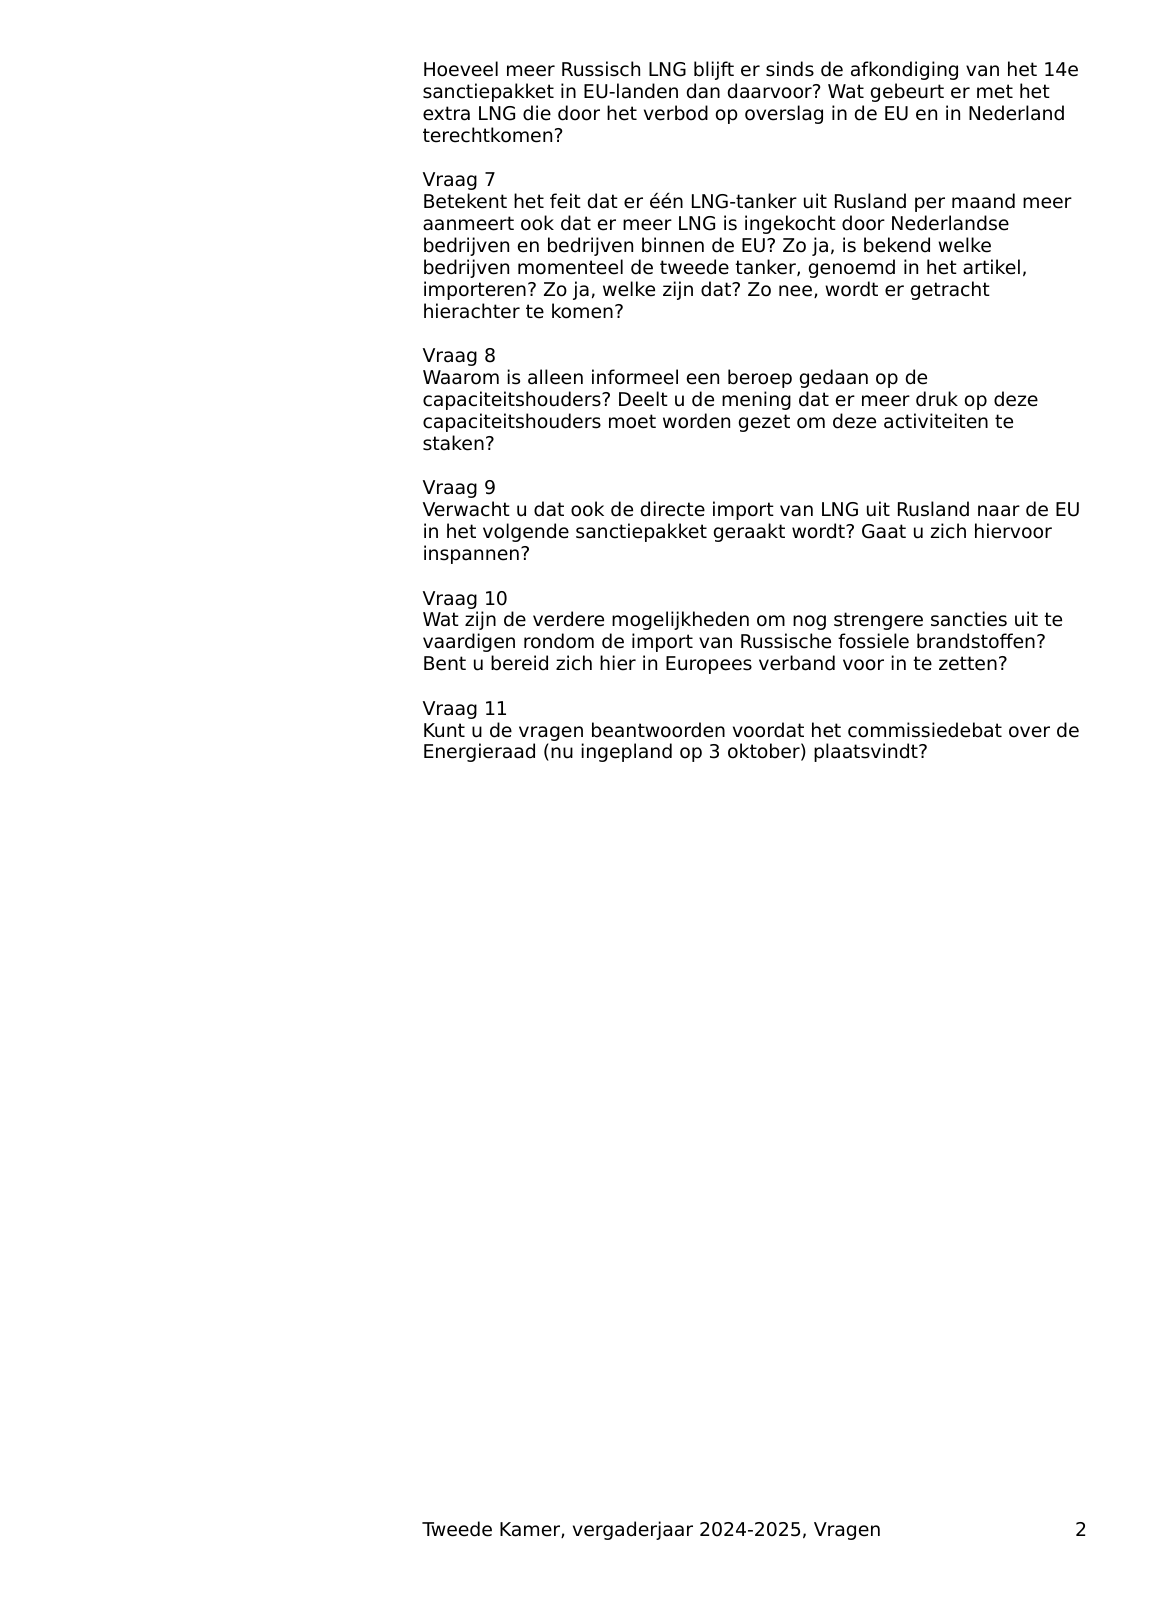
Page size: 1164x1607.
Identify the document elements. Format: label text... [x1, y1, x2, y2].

text Wat zijn de verdere mogelijkheden om nog strengere sancties uit te vaardigen rondom de import van Russische fossiele brandstoffen? Bent u bereid zich hier in Europees verband voor in te zetten? [422, 609, 1087, 675]
text Betekent het feit dat er één LNG-tanker uit Rusland per maand meer aanmeert ook dat er meer LNG is ingekocht door Nederlandse bedrijven en bedrijven binnen de EU? Zo ja, is bekend welke bedrijven momenteel de tweede tanker, genoemd in het artikel, importeren? Zo ja, welke zijn dat? Zo nee, wordt er getracht hierachter te komen? [422, 191, 1087, 323]
text Waarom is alleen informeel een beroep gedaan op de capaciteitshouders? Deelt u de mening dat er meer druk op deze capaciteitshouders moet worden gezet om deze activiteiten te staken? [422, 367, 1087, 455]
text Vraag 10 [422, 587, 1087, 609]
text Hoeveel meer Russisch LNG blijft er sinds de afkondiging van het 14e sanctiepakket in EU-landen dan daarvoor? Wat gebeurt er met het extra LNG die door het verbod op overslag in de EU en in Nederland terechtkomen? [422, 59, 1087, 147]
text Vraag 8 [422, 345, 1087, 367]
text Vraag 9 [422, 477, 1087, 499]
text Kunt u de vragen beantwoorden voordat het commissiedebat over de Energieraad (nu ingepland op 3 oktober) plaatsvindt? [422, 719, 1087, 763]
text Vraag 7 [422, 169, 1087, 191]
text Verwacht u dat ook de directe import van LNG uit Rusland naar de EU in het volgende sanctiepakket geraakt wordt? Gaat u zich hiervoor inspannen? [422, 499, 1087, 565]
text Vraag 11 [422, 697, 1087, 719]
